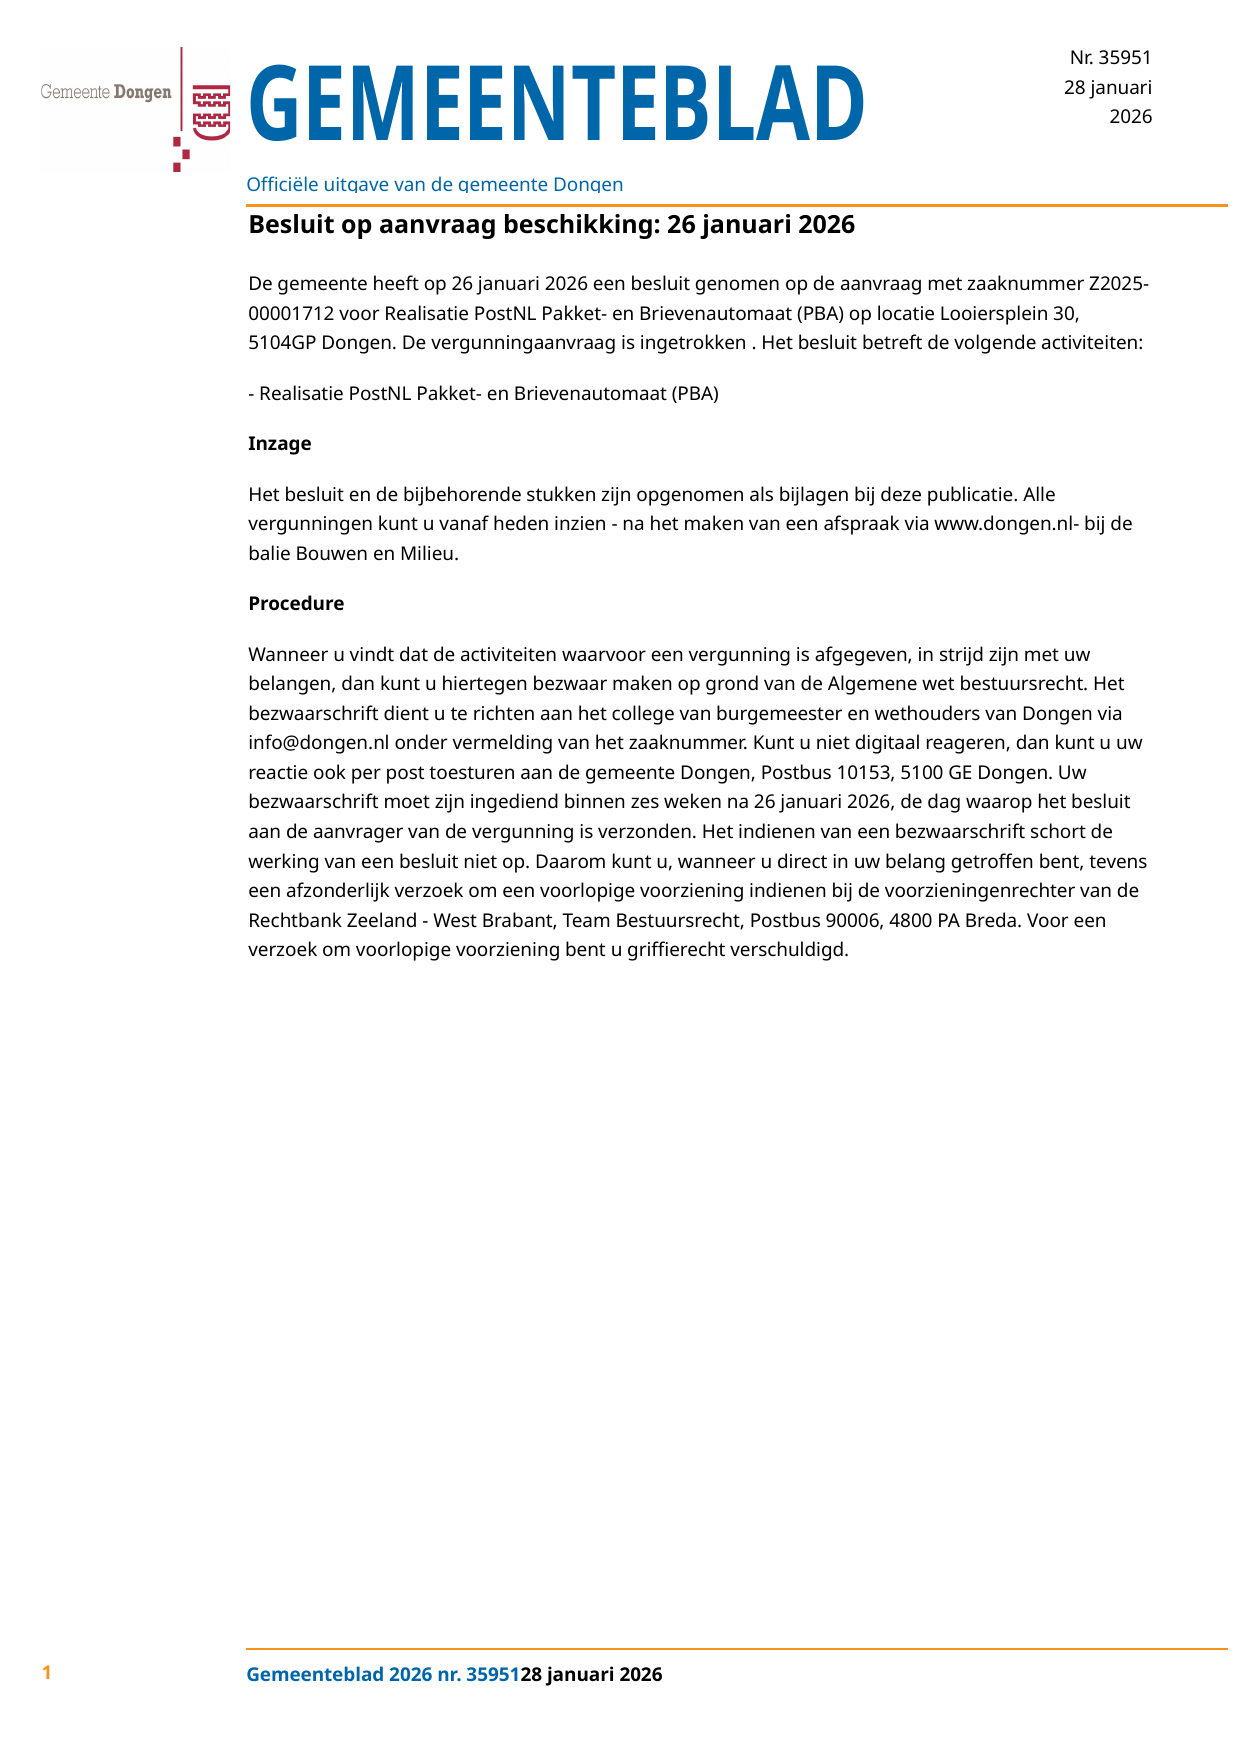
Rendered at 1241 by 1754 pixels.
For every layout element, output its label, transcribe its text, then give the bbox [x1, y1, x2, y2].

picture [41, 47, 231, 172]
text Wanneer u vindt dat de activiteiten waarvoor een vergunning is afgegeven, in strijd zijn met uw belangen, dan kunt u hiertegen bezwaar maken op grond van de Algemene wet bestuursrecht. Het bezwaarschrift dient u te richten aan het college van burgemeester en wethouders van Dongen via info@dongen.nl onder vermelding van het zaaknummer. Kunt u niet digitaal reageren, dan kunt u uw reactie ook per post toesturen aan de gemeente Dongen, Postbus 10153, 5100 GE Dongen. Uw bezwaarschrift moet zijn ingediend binnen zes weken na 26 januari 2026, de dag waarop het besluit aan de aanvrager van de vergunning is verzonden. Het indienen van een bezwaarschrift schort de werking van een besluit niet op. Daarom kunt u, wanneer u direct in uw belang getroffen bent, tevens een afzonderlijk verzoek om een voorlopige voorziening indienen bij de voorzieningenrechter van de Rechtbank Zeeland - West Brabant, Team Bestuursrecht, Postbus 90006, 4800 PA Breda. Voor een verzoek om voorlopige voorziening bent u griffierecht verschuldigd. [248, 641, 1152, 962]
text Het besluit en de bijbehorende stukken zijn opgenomen als bijlagen bij deze publicatie. Alle vergunningen kunt u vanaf heden inzien - na het maken van een afspraak via www.dongen.nl- bij de balie Bouwen en Milieu. [248, 481, 1152, 566]
text Besluit op aanvraag beschikking: 26 januari 2026 [248, 207, 1152, 241]
text Procedure [248, 590, 1152, 616]
text Inzage [248, 430, 1152, 456]
text De gemeente heeft op 26 januari 2026 een besluit genomen op de aanvraag met zaaknummer Z2025-00001712 voor Realisatie PostNL Pakket- en Brievenautomaat (PBA) op locatie Looiersplein 30, 5104GP Dongen. De vergunningaanvraag is ingetrokken . Het besluit betreft de volgende activiteiten: [248, 270, 1152, 355]
text - Realisatie PostNL Pakket- en Brievenautomaat (PBA) [248, 380, 1152, 406]
